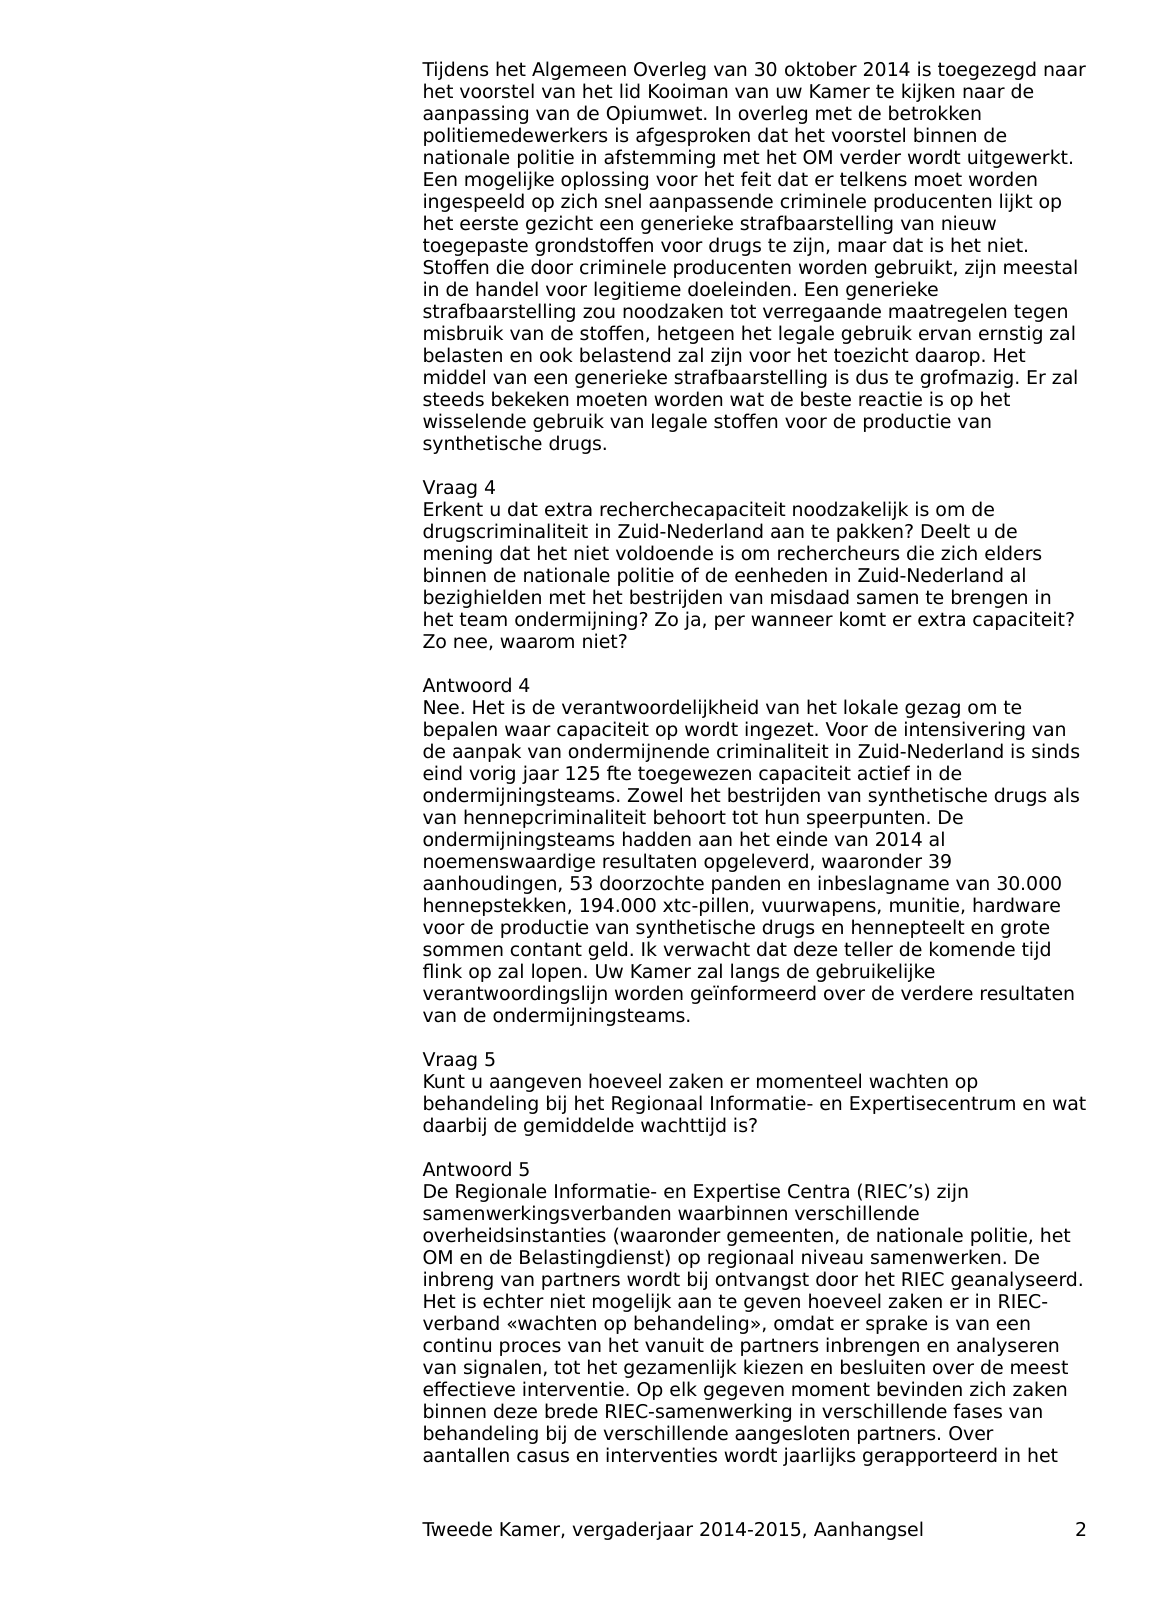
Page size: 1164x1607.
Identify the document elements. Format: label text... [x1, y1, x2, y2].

text Nee. Het is de verantwoordelijkheid van het lokale gezag om te bepalen waar capaciteit op wordt ingezet. Voor de intensivering van de aanpak van ondermijnende criminaliteit in Zuid-Nederland is sinds eind vorig jaar 125 fte toegewezen capaciteit actief in de ondermijningsteams. Zowel het bestrijden van synthetische drugs als van hennepcriminaliteit behoort tot hun speerpunten. De ondermijningsteams hadden aan het einde van 2014 al noemenswaardige resultaten opgeleverd, waaronder 39 aanhoudingen, 53 doorzochte panden en inbeslagname van 30.000 hennepstekken, 194.000 xtc-pillen, vuurwapens, munitie, hardware voor de productie van synthetische drugs en hennepteelt en grote sommen contant geld. Ik verwacht dat deze teller de komende tijd flink op zal lopen. Uw Kamer zal langs de gebruikelijke verantwoordingslijn worden geïnformeerd over de verdere resultaten van de ondermijningsteams. [422, 697, 1087, 1027]
text Een mogelijke oplossing voor het feit dat er telkens moet worden ingespeeld op zich snel aanpassende criminele producenten lijkt op het eerste gezicht een generieke strafbaarstelling van nieuw toegepaste grondstoffen voor drugs te zijn, maar dat is het niet. Stoffen die door criminele producenten worden gebruikt, zijn meestal in de handel voor legitieme doeleinden. Een generieke strafbaarstelling zou noodzaken tot verregaande maatregelen tegen misbruik van de stoffen, hetgeen het legale gebruik ervan ernstig zal belasten en ook belastend zal zijn voor het toezicht daarop. Het middel van een generieke strafbaarstelling is dus te grofmazig. Er zal steeds bekeken moeten worden wat de beste reactie is op het wisselende gebruik van legale stoffen voor de productie van synthetische drugs. [422, 169, 1087, 455]
text Antwoord 5 [422, 1159, 1087, 1181]
text Vraag 5 [422, 1049, 1087, 1071]
text Vraag 4 [422, 477, 1087, 499]
text De Regionale Informatie- en Expertise Centra (RIEC’s) zijn samenwerkingsverbanden waarbinnen verschillende overheidsinstanties (waaronder gemeenten, de nationale politie, het OM en de Belastingdienst) op regionaal niveau samenwerken. De inbreng van partners wordt bij ontvangst door het RIEC geanalyseerd. Het is echter niet mogelijk aan te geven hoeveel zaken er in RIEC-verband «wachten op behandeling», omdat er sprake is van een continu proces van het vanuit de partners inbrengen en analyseren van signalen, tot het gezamenlijk kiezen en besluiten over de meest effectieve interventie. Op elk gegeven moment bevinden zich zaken binnen deze brede RIEC-samenwerking in verschillende fases van behandeling bij de verschillende aangesloten partners. Over aantallen casus en interventies wordt jaarlijks gerapporteerd in het [422, 1181, 1087, 1467]
text Tijdens het Algemeen Overleg van 30 oktober 2014 is toegezegd naar het voorstel van het lid Kooiman van uw Kamer te kijken naar de aanpassing van de Opiumwet. In overleg met de betrokken politiemedewerkers is afgesproken dat het voorstel binnen de nationale politie in afstemming met het OM verder wordt uitgewerkt. [422, 59, 1087, 169]
text Kunt u aangeven hoeveel zaken er momenteel wachten op behandeling bij het Regionaal Informatie- en Expertisecentrum en wat daarbij de gemiddelde wachttijd is? [422, 1071, 1087, 1137]
text Erkent u dat extra recherchecapaciteit noodzakelijk is om de drugscriminaliteit in Zuid-Nederland aan te pakken? Deelt u de mening dat het niet voldoende is om rechercheurs die zich elders binnen de nationale politie of de eenheden in Zuid-Nederland al bezighielden met het bestrijden van misdaad samen te brengen in het team ondermijning? Zo ja, per wanneer komt er extra capaciteit? Zo nee, waarom niet? [422, 499, 1087, 653]
text Antwoord 4 [422, 675, 1087, 697]
